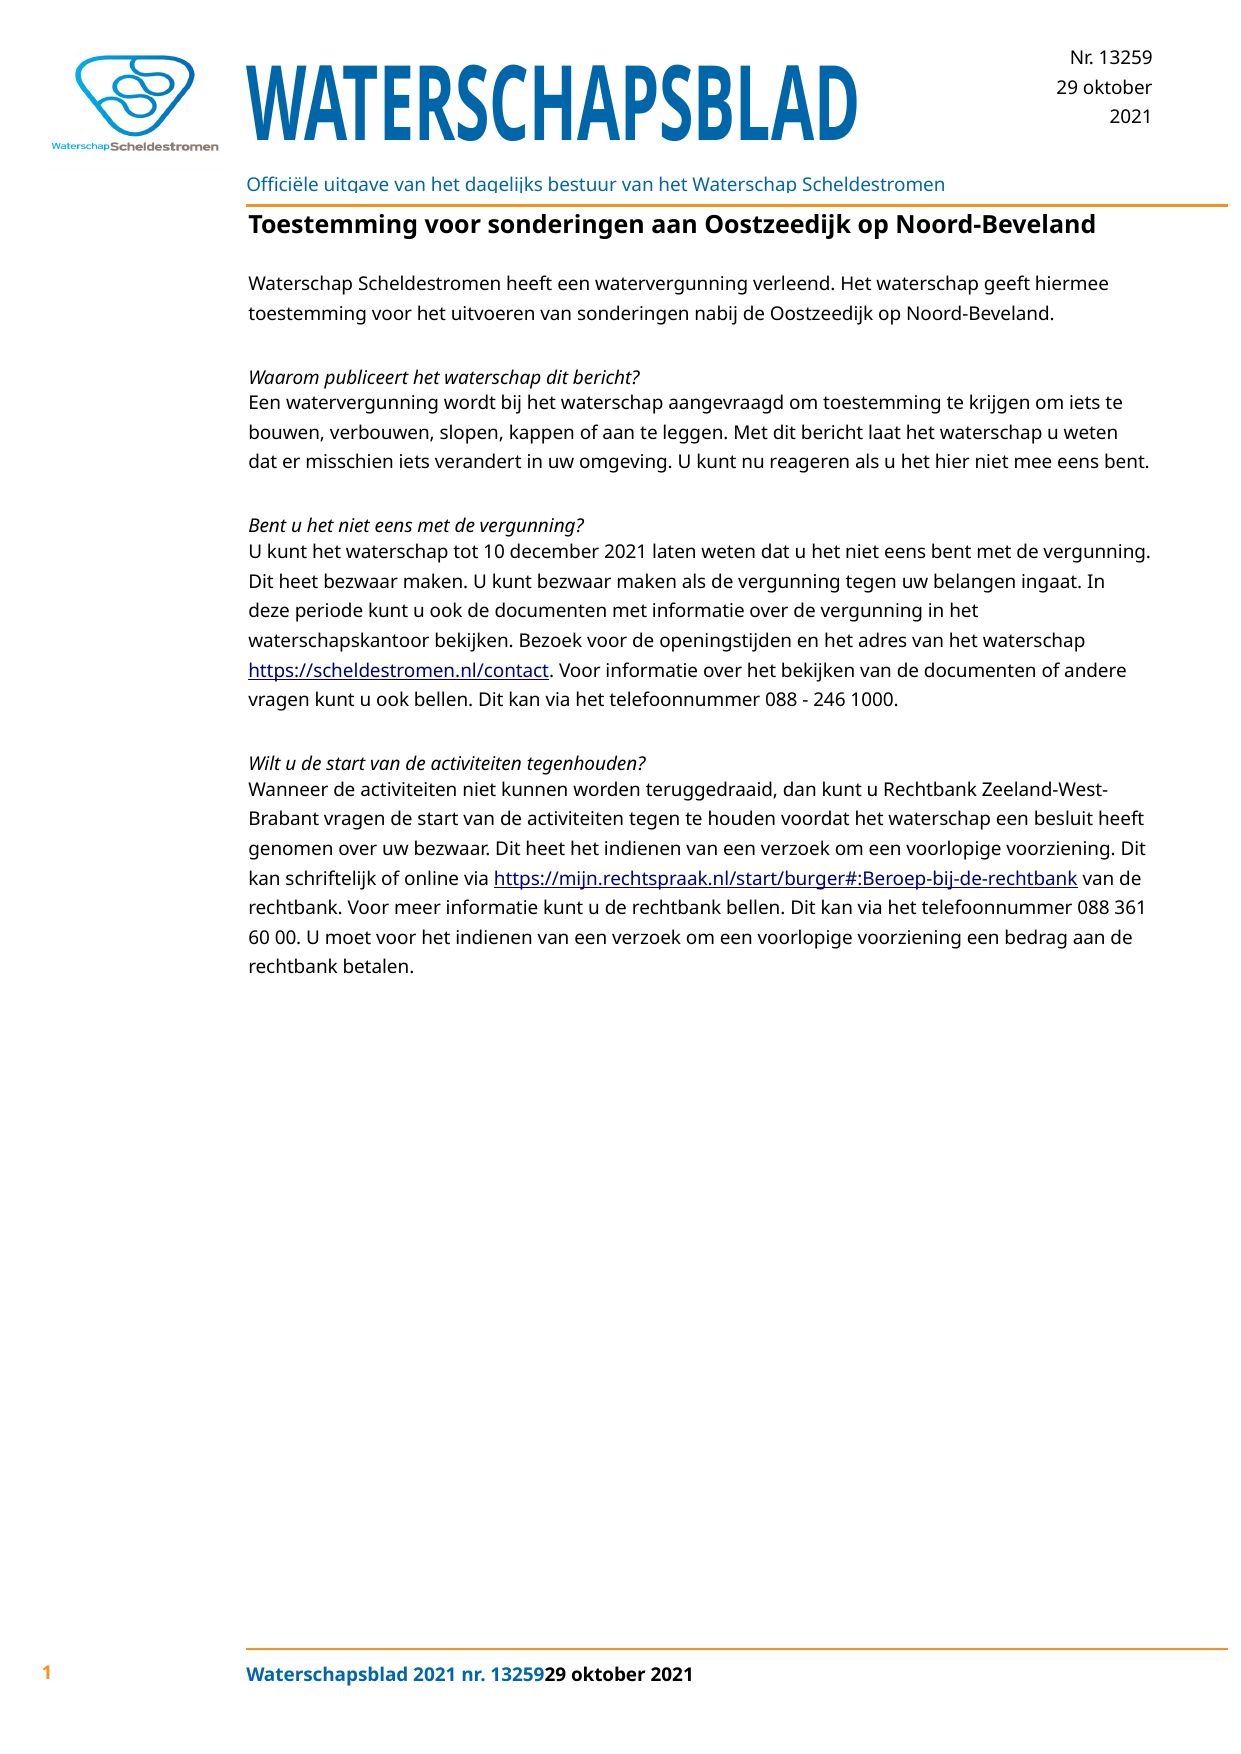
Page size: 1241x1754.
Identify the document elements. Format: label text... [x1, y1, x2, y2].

picture [41, 47, 231, 172]
text Wanneer de activiteiten niet kunnen worden teruggedraaid, dan kunt u Rechtbank Zeeland-West-Brabant vragen de start van de activiteiten tegen te houden voordat het waterschap een besluit heeft genomen over uw bezwaar. Dit heet het indienen van een verzoek om een voorlopige voorziening. Dit kan schriftelijk of online via https://mijn.rechtspraak.nl/start/burger#:Beroep-bij-de-rechtbank van de rechtbank. Voor meer informatie kunt u de rechtbank bellen. Dit kan via het telefoonnummer 088 361 60 00. U moet voor het indienen van een verzoek om een voorlopige voorziening een bedrag aan de rechtbank betalen. [248, 776, 1152, 979]
text Een watervergunning wordt bij het waterschap aangevraagd om toestemming te krijgen om iets te bouwen, verbouwen, slopen, kappen of aan te leggen. Met dit bericht laat het waterschap u weten dat er misschien iets verandert in uw omgeving. U kunt nu reageren als u het hier niet mee eens bent. [248, 389, 1152, 474]
text Wilt u de start van de activiteiten tegenhouden? [248, 750, 1152, 776]
text Bent u het niet eens met de vergunning? [248, 513, 1152, 538]
text Toestemming voor sonderingen aan Oostzeedijk op Noord-Beveland [248, 207, 1152, 241]
text U kunt het waterschap tot 10 december 2021 laten weten dat u het niet eens bent met de vergunning. Dit heet bezwaar maken. U kunt bezwaar maken als de vergunning tegen uw belangen ingaat. In deze periode kunt u ook de documenten met informatie over de vergunning in het waterschapskantoor bekijken. Bezoek voor de openingstijden en het adres van het waterschap https://scheldestromen.nl/contact. Voor informatie over het bekijken van de documenten of andere vragen kunt u ook bellen. Dit kan via het telefoonnummer 088 - 246 1000. [248, 538, 1152, 712]
text Waterschap Scheldestromen heeft een watervergunning verleend. Het waterschap geeft hiermee toestemming voor het uitvoeren van sonderingen nabij de Oostzeedijk op Noord-Beveland. [248, 270, 1152, 326]
text Waarom publiceert het waterschap dit bericht? [248, 364, 1152, 389]
